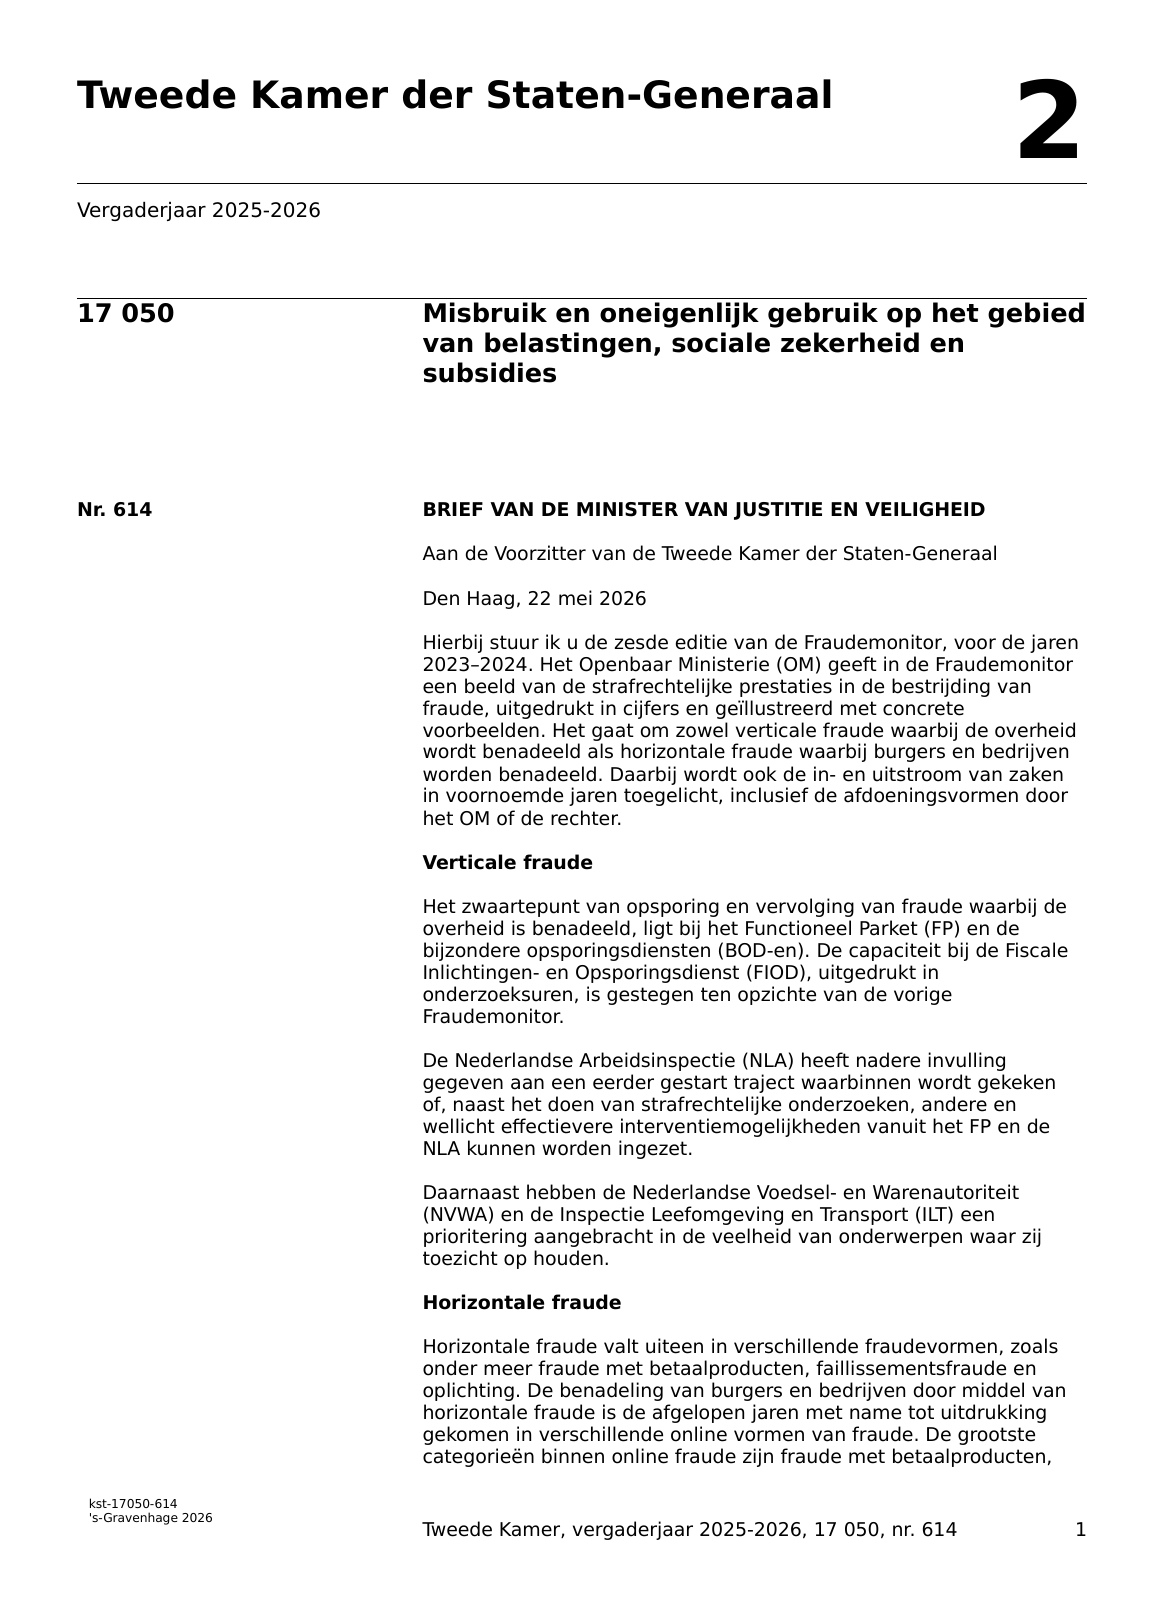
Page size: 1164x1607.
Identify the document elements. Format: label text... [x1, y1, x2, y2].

text De Nederlandse Arbeidsinspectie (NLA) heeft nadere invulling gegeven aan een eerder gestart traject waarbinnen wordt gekeken of, naast het doen van strafrechtelijke onderzoeken, andere en wellicht effectievere interventiemogelijkheden vanuit het FP en de NLA kunnen worden ingezet. [422, 1050, 1087, 1160]
subtitle 17 050 Misbruik en oneigenlijk gebruik op het gebied van belastingen, sociale zekerheid en subsidies [77, 299, 1087, 388]
subtitle Nr. 614 BRIEF VAN DE MINISTER VAN JUSTITIE EN VEILIGHEID [77, 499, 1087, 521]
subtitle Horizontale fraude [422, 1292, 1087, 1314]
text Horizontale fraude valt uiteen in verschillende fraudevormen, zoals onder meer fraude met betaalproducten, faillissementsfraude en oplichting. De benadeling van burgers en bedrijven door middel van horizontale fraude is de afgelopen jaren met name tot uitdrukking gekomen in verschillende online vormen van fraude. De grootste categorieën binnen online fraude zijn fraude met betaalproducten, [422, 1336, 1087, 1468]
text Den Haag, 22 mei 2026 [422, 587, 1087, 609]
text 's-Gravenhage 2026 [88, 1511, 323, 1525]
text Het zwaartepunt van opsporing en vervolging van fraude waarbij de overheid is benadeeld, ligt bij het Functioneel Parket (FP) en de bijzondere opsporingsdiensten (BOD-en). De capaciteit bij de Fiscale Inlichtingen- en Opsporingsdienst (FIOD), uitgedrukt in onderzoeksuren, is gestegen ten opzichte van de vorige Fraudemonitor. [422, 896, 1087, 1028]
text Aan de Voorzitter van de Tweede Kamer der Staten-Generaal [422, 543, 1087, 565]
table_cell Vergaderjaar 2025-2026 [77, 184, 1087, 298]
table_header Tweede Kamer der Staten-Generaal [77, 59, 886, 183]
table_header 2 [886, 59, 1087, 183]
text Hierbij stuur ik u de zesde editie van de Fraudemonitor, voor de jaren 2023–2024. Het Openbaar Ministerie (OM) geeft in de Fraudemonitor een beeld van de strafrechtelijke prestaties in de bestrijding van fraude, uitgedrukt in cijfers en geïllustreerd met concrete voorbeelden. Het gaat om zowel verticale fraude waarbij de overheid wordt benadeeld als horizontale fraude waarbij burgers en bedrijven worden benadeeld. Daarbij wordt ook de in- en uitstroom van zaken in voornoemde jaren toegelicht, inclusief de afdoeningsvormen door het OM of de rechter. [422, 632, 1087, 829]
subtitle Verticale fraude [422, 852, 1087, 873]
text Daarnaast hebben de Nederlandse Voedsel- en Warenautoriteit (NVWA) en de Inspectie Leefomgeving en Transport (ILT) een prioritering aangebracht in de veelheid van onderwerpen waar zij toezicht op houden. [422, 1182, 1087, 1270]
text kst-17050-614 [88, 1497, 323, 1511]
